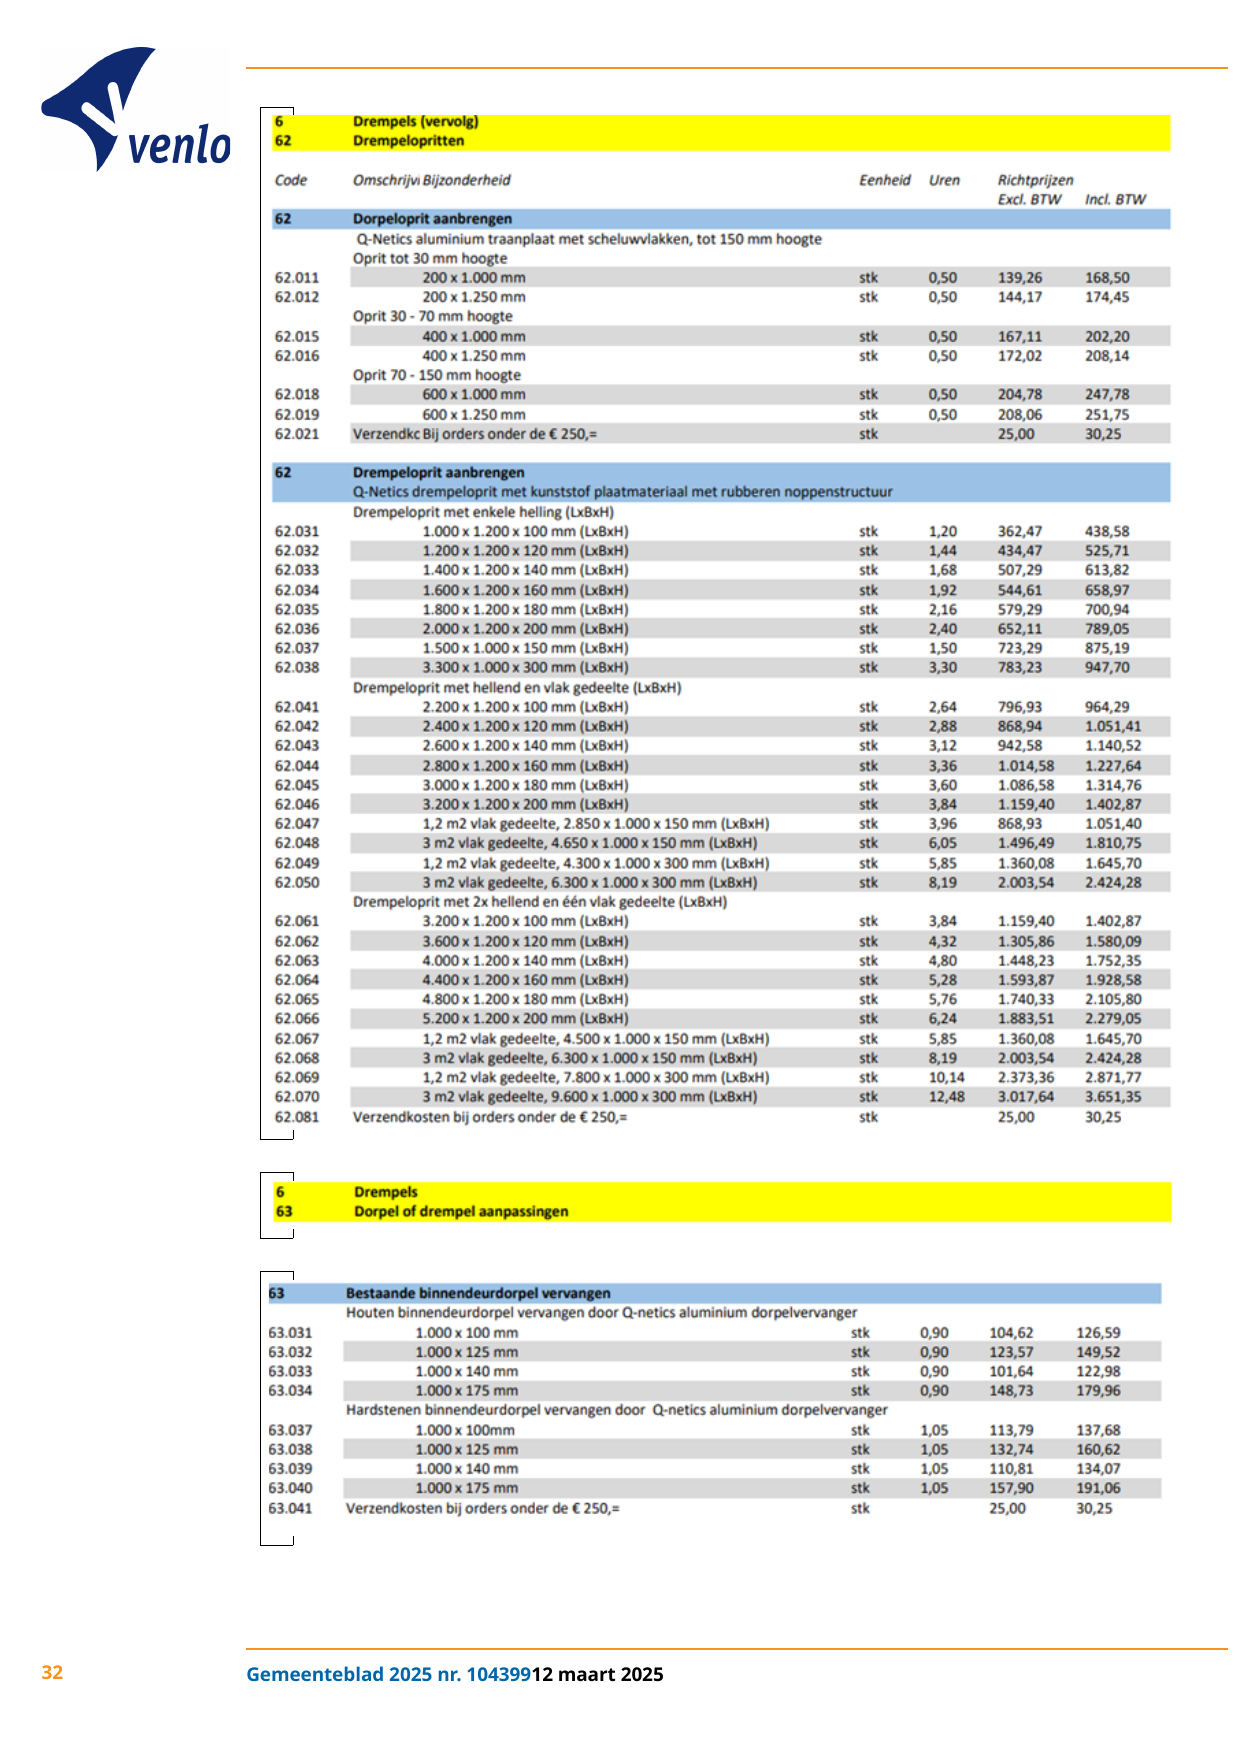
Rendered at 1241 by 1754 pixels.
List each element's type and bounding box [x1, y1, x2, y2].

picture [268, 1280, 1173, 1536]
picture [41, 47, 231, 172]
picture [268, 1181, 1173, 1229]
picture [268, 115, 1173, 1130]
